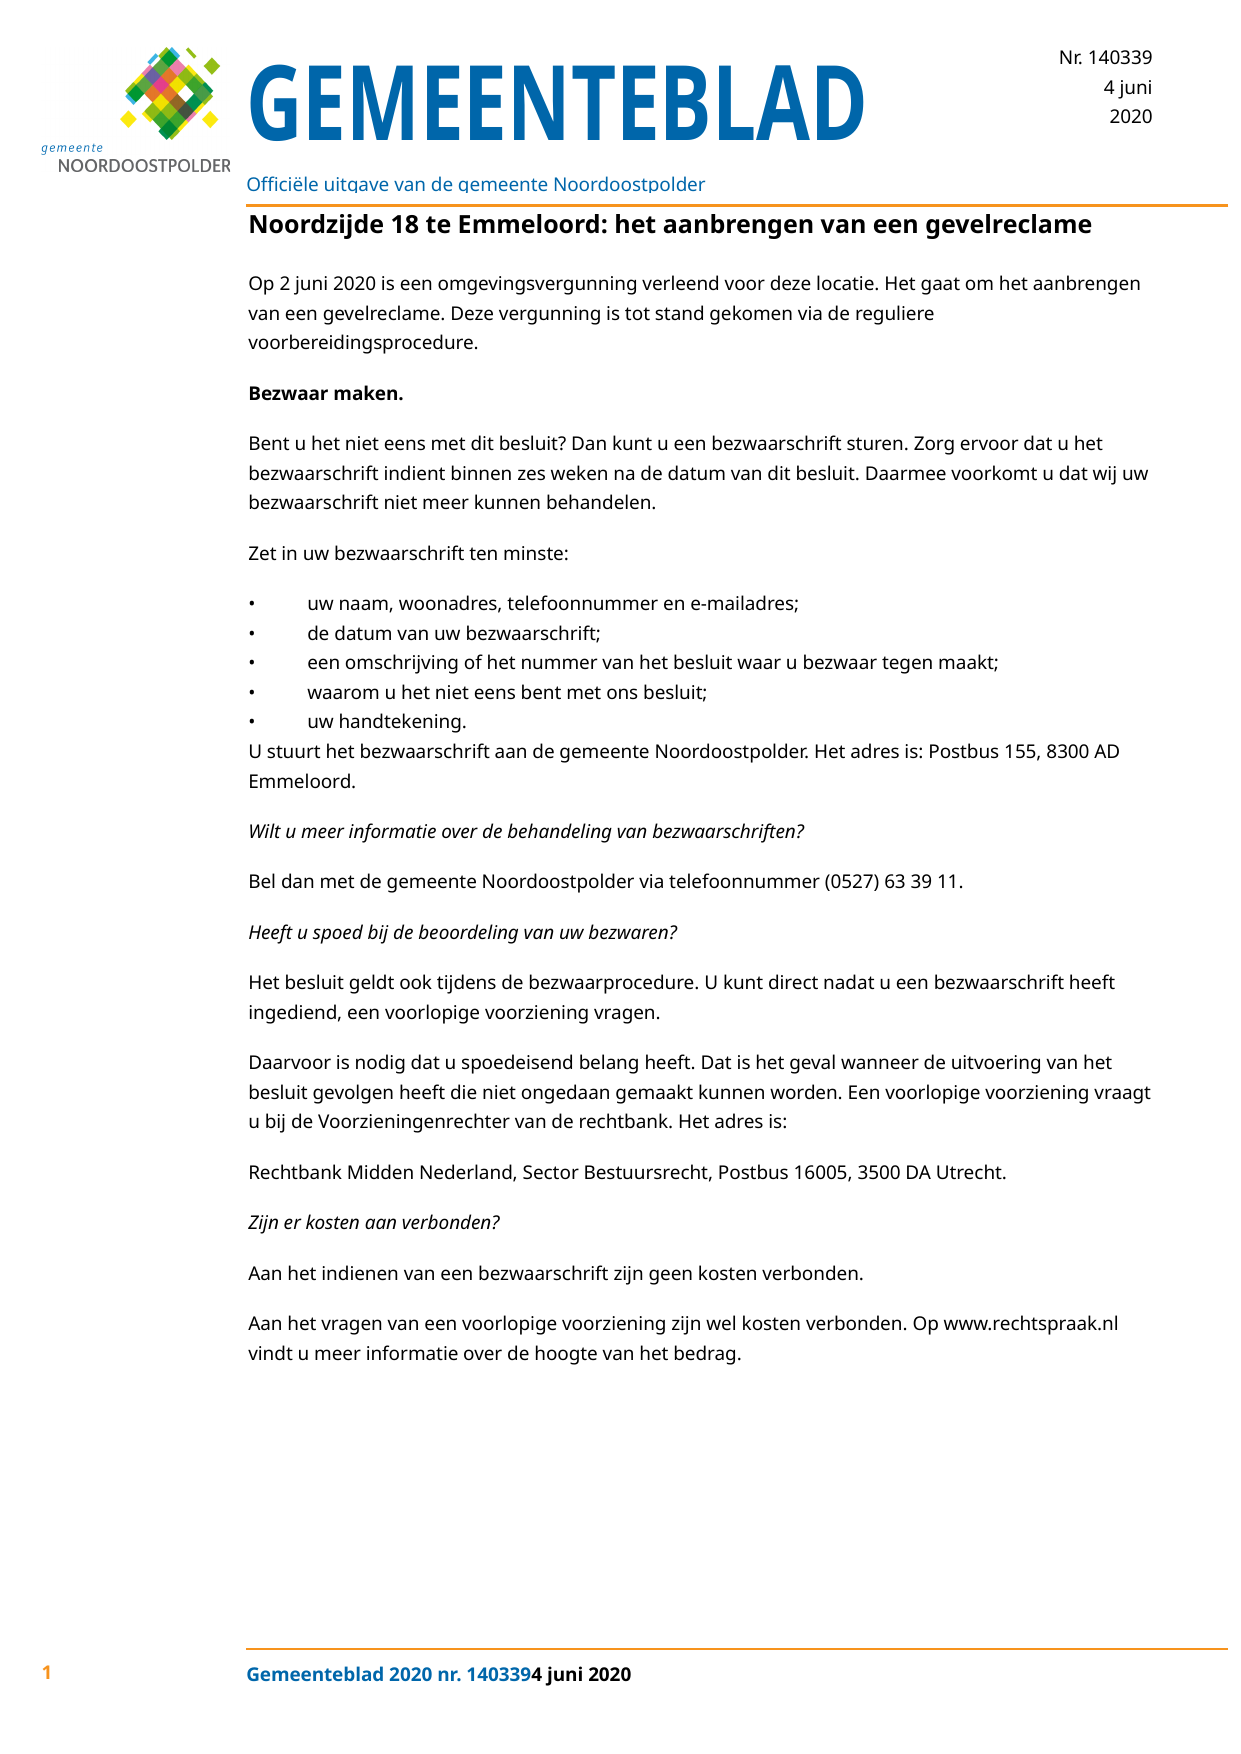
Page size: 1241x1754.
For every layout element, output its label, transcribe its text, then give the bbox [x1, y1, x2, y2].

picture [41, 47, 231, 172]
text Op 2 juni 2020 is een omgevingsvergunning verleend voor deze locatie. Het gaat om het aanbrengen van een gevelreclame. Deze vergunning is tot stand gekomen via de reguliere voorbereidingsprocedure. [248, 270, 1152, 355]
list uw naam, woonadres, telefoonnummer en e-mailadres; [248, 590, 1152, 616]
text Daarvoor is nodig dat u spoedeisend belang heeft. Dat is het geval wanneer de uitvoering van het besluit gevolgen heeft die niet ongedaan gemaakt kunnen worden. Een voorlopige voorziening vraagt u bij de Voorzieningenrechter van de rechtbank. Het adres is: [248, 1049, 1152, 1134]
text Noordzijde 18 te Emmeloord: het aanbrengen van een gevelreclame [248, 207, 1152, 241]
list de datum van uw bezwaarschrift; [248, 620, 1152, 646]
text U stuurt het bezwaarschrift aan de gemeente Noordoostpolder. Het adres is: Postbus 155, 8300 AD Emmeloord. [248, 738, 1152, 793]
text Heeft u spoed bij de beoordeling van uw bezwaren? [248, 919, 1152, 945]
text Bezwaar maken. [248, 380, 1152, 406]
text Het besluit geldt ook tijdens de bezwaarprocedure. U kunt direct nadat u een bezwaarschrift heeft ingediend, een voorlopige voorziening vragen. [248, 969, 1152, 1025]
text Wilt u meer informatie over de behandeling van bezwaarschriften? [248, 818, 1152, 844]
text Bent u het niet eens met dit besluit? Dan kunt u een bezwaarschrift sturen. Zorg ervoor dat u het bezwaarschrift indient binnen zes weken na de datum van dit besluit. Daarmee voorkomt u dat wij uw bezwaarschrift niet meer kunnen behandelen. [248, 430, 1152, 515]
text Aan het vragen van een voorlopige voorziening zijn wel kosten verbonden. Op www.rechtspraak.nl vindt u meer informatie over de hoogte van het bedrag. [248, 1310, 1152, 1366]
text Zet in uw bezwaarschrift ten minste: [248, 540, 1152, 566]
text Rechtbank Midden Nederland, Sector Bestuursrecht, Postbus 16005, 3500 DA Utrecht. [248, 1159, 1152, 1185]
list uw handtekening. [248, 709, 1152, 734]
text Bel dan met de gemeente Noordoostpolder via telefoonnummer (0527) 63 39 11. [248, 869, 1152, 894]
text Aan het indienen van een bezwaarschrift zijn geen kosten verbonden. [248, 1260, 1152, 1286]
list waarom u het niet eens bent met ons besluit; [248, 679, 1152, 705]
text Zijn er kosten aan verbonden? [248, 1209, 1152, 1235]
list een omschrijving of het nummer van het besluit waar u bezwaar tegen maakt; [248, 649, 1152, 675]
